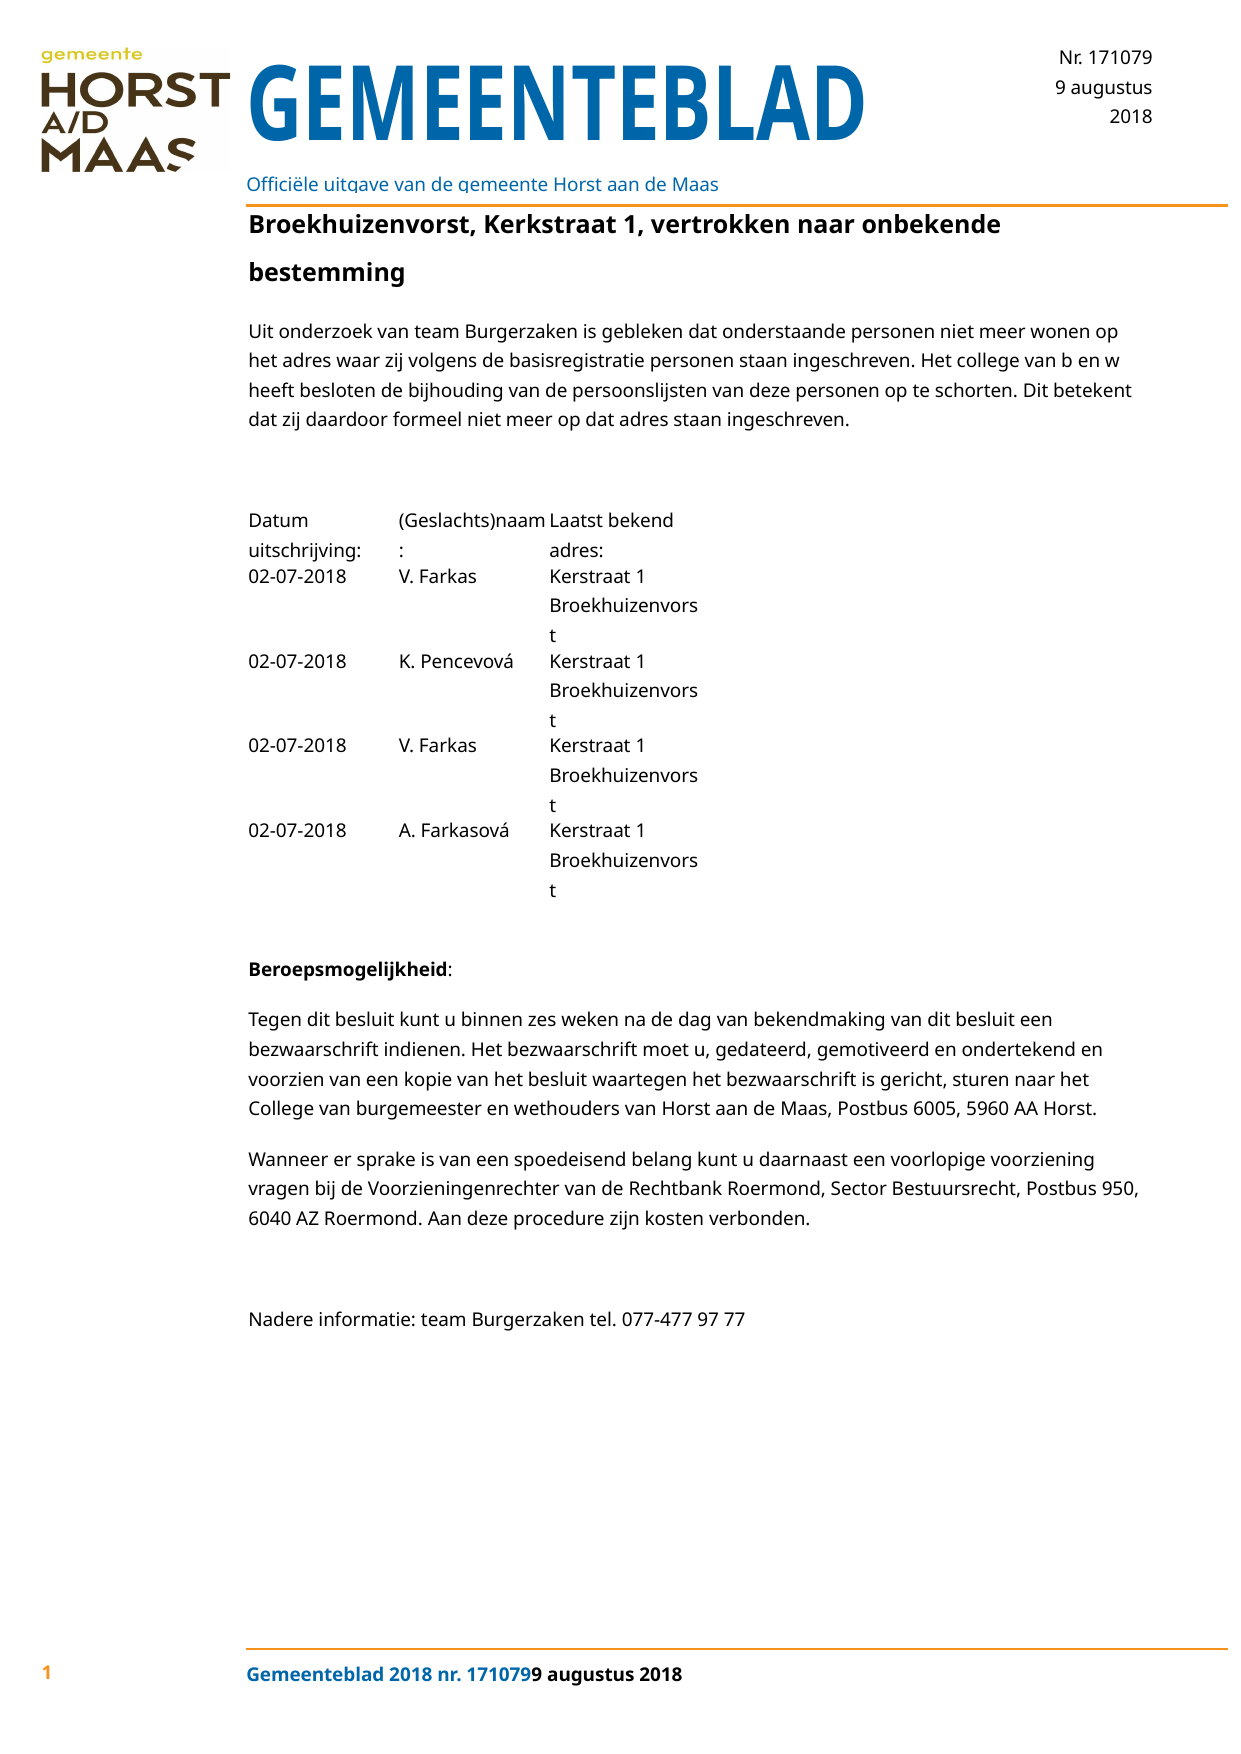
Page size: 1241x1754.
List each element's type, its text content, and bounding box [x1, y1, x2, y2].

text Broekhuizenvorst, Kerkstraat 1, vertrokken naar onbekende bestemming [248, 207, 1152, 288]
table_cell 02-07-2018 [248, 563, 398, 648]
table_cell V. Farkas [399, 733, 549, 818]
table_header (Geslachts)naam: [399, 508, 549, 563]
table_cell A. Farkasová [399, 818, 549, 902]
picture [41, 47, 231, 172]
text Tegen dit besluit kunt u binnen zes weken na de dag van bekendmaking van dit besluit een bezwaarschrift indienen. Het bezwaarschrift moet u, gedateerd, gemotiveerd en ondertekend en voorzien van een kopie van het besluit waartegen het bezwaarschrift is gericht, sturen naar het College van burgemeester en wethouders van Horst aan de Maas, Postbus 6005, 5960 AA Horst. [248, 1007, 1152, 1121]
table_cell Kerstraat 1 Broekhuizenvorst [549, 648, 700, 733]
text Uit onderzoek van team Burgerzaken is gebleken dat onderstaande personen niet meer wonen op het adres waar zij volgens de basisregistratie personen staan ingeschreven. Het college van b en w heeft besloten de bijhouding van de persoonslijsten van deze personen op te schorten. Dit betekent dat zij daardoor formeel niet meer op dat adres staan ingeschreven. [248, 318, 1152, 432]
table_cell V. Farkas [399, 563, 549, 648]
table_cell 02-07-2018 [248, 818, 398, 902]
table_header Datum uitschrijving: [248, 508, 398, 563]
text Beroepsmogelijkheid: [248, 956, 1152, 982]
table_cell Kerstraat 1 Broekhuizenvorst [549, 818, 700, 902]
table_cell 02-07-2018 [248, 733, 398, 818]
text Nadere informatie: team Burgerzaken tel. 077-477 97 77 [248, 1306, 1152, 1331]
table_cell 02-07-2018 [248, 648, 398, 733]
table_header Laatst bekend adres: [549, 508, 700, 563]
table_cell K. Pencevová [399, 648, 549, 733]
table_cell Kerstraat 1 Broekhuizenvorst [549, 563, 700, 648]
text Wanneer er sprake is van een spoedeisend belang kunt u daarnaast een voorlopige voorziening vragen bij de Voorzieningenrechter van de Rechtbank Roermond, Sector Bestuursrecht, Postbus 950, 6040 AZ Roermond. Aan deze procedure zijn kosten verbonden. [248, 1146, 1152, 1231]
table_cell Kerstraat 1 Broekhuizenvorst [549, 733, 700, 818]
